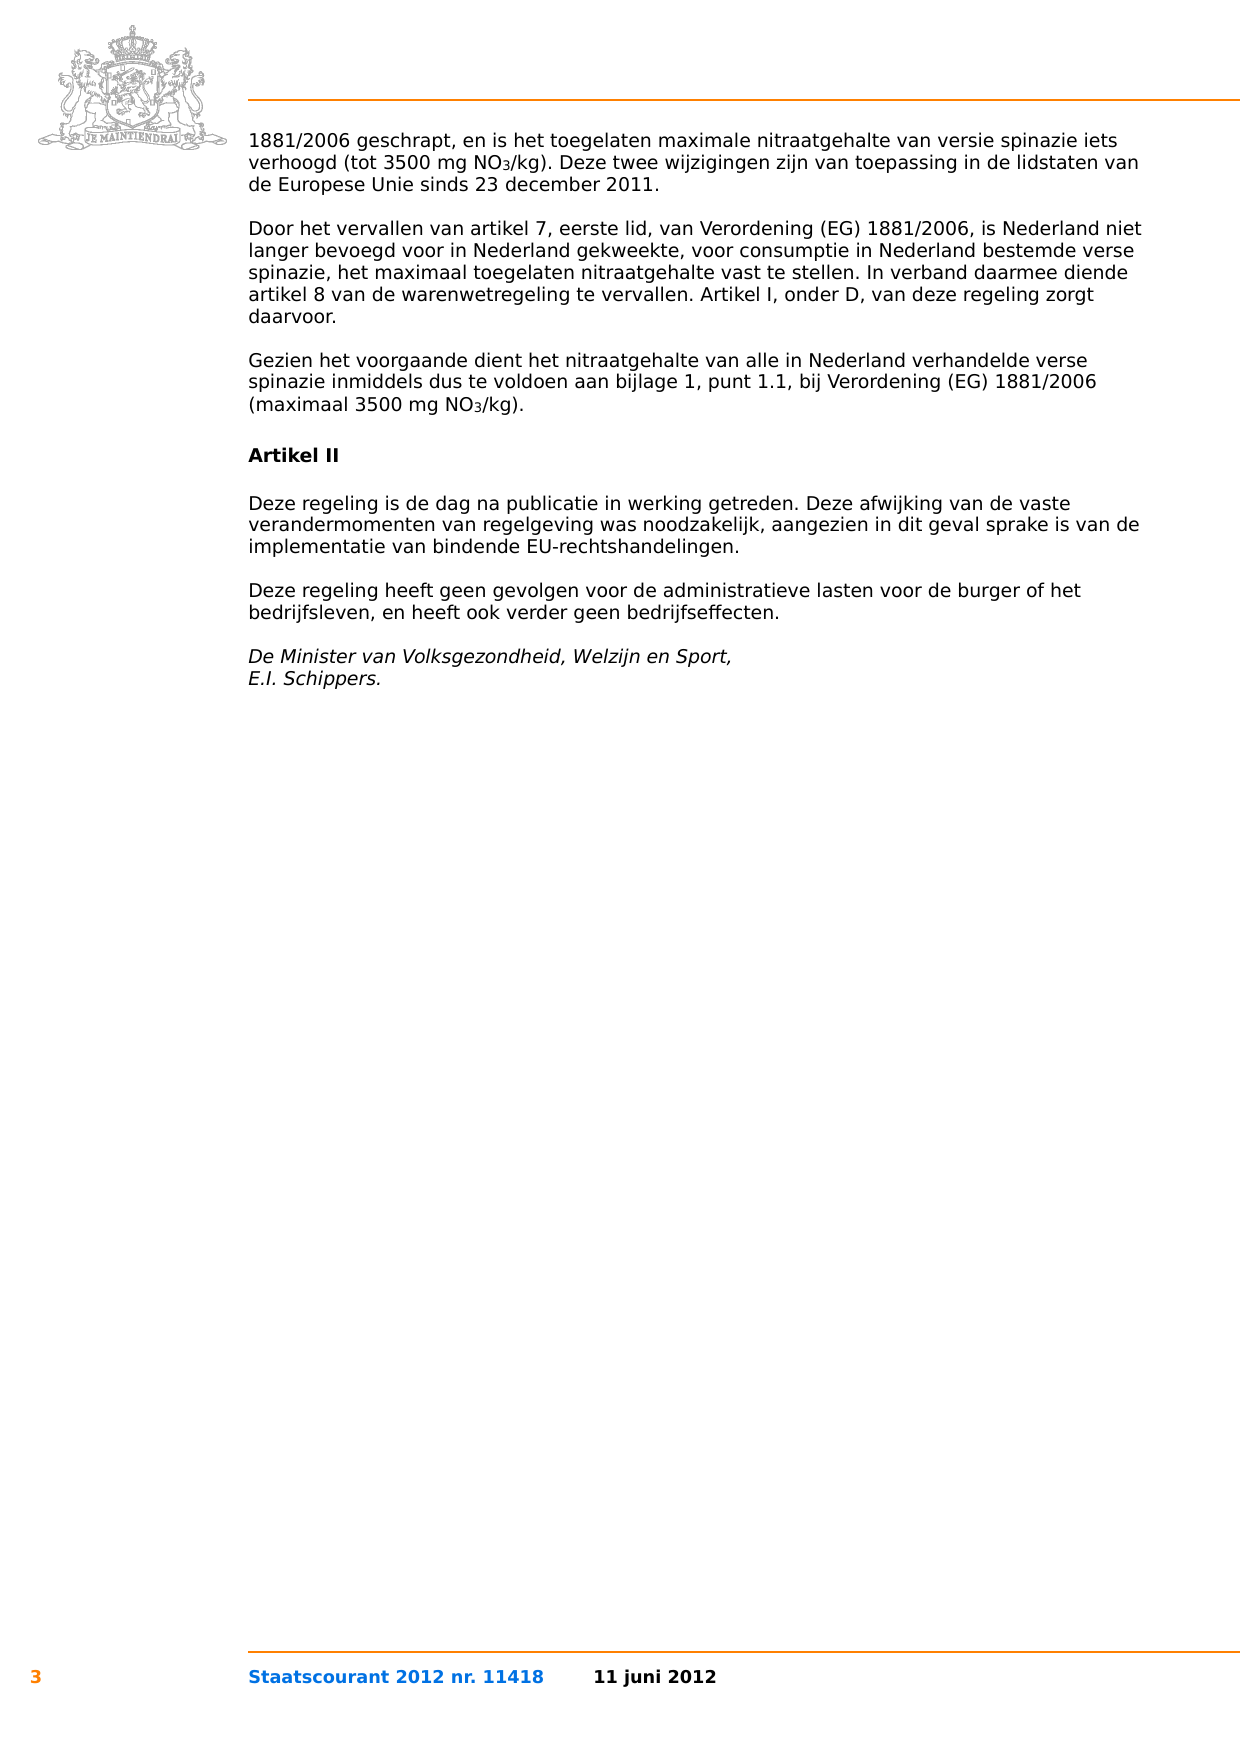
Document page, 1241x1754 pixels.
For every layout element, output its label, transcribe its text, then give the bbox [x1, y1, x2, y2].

text Gezien het voorgaande dient het nitraatgehalte van alle in Nederland verhandelde verse spinazie inmiddels dus te voldoen aan bijlage 1, punt 1.1, bij Verordening (EG) 1881/2006 (maximaal 3500 mg NO3/kg). [248, 349, 1163, 415]
text Door het vervallen van artikel 7, eerste lid, van Verordening (EG) 1881/2006, is Nederland niet langer bevoegd voor in Nederland gekweekte, voor consumptie in Nederland bestemde verse spinazie, het maximaal toegelaten nitraatgehalte vast te stellen. In verband daarmee diende artikel 8 van de warenwetregeling te vervallen. Artikel I, onder D, van deze regeling zorgt daarvoor. [248, 218, 1163, 328]
text 1881/2006 geschrapt, en is het toegelaten maximale nitraatgehalte van versie spinazie iets verhoogd (tot 3500 mg NO3/kg). Deze twee wijzigingen zijn van toepassing in de lidstaten van de Europese Unie sinds 23 december 2011. [248, 130, 1163, 196]
subtitle Artikel II [248, 445, 1163, 467]
picture [38, 25, 227, 150]
text Deze regeling heeft geen gevolgen voor de administratieve lasten voor de burger of het bedrijfsleven, en heeft ook verder geen bedrijfseffecten. [248, 580, 1163, 624]
text De Minister van Volksgezondheid, Welzijn en Sport, E.I. Schippers. [248, 646, 1163, 690]
text Deze regeling is de dag na publicatie in werking getreden. Deze afwijking van de vaste verandermomenten van regelgeving was noodzakelijk, aangezien in dit geval sprake is van de implementatie van bindende EU-rechtshandelingen. [248, 492, 1163, 558]
